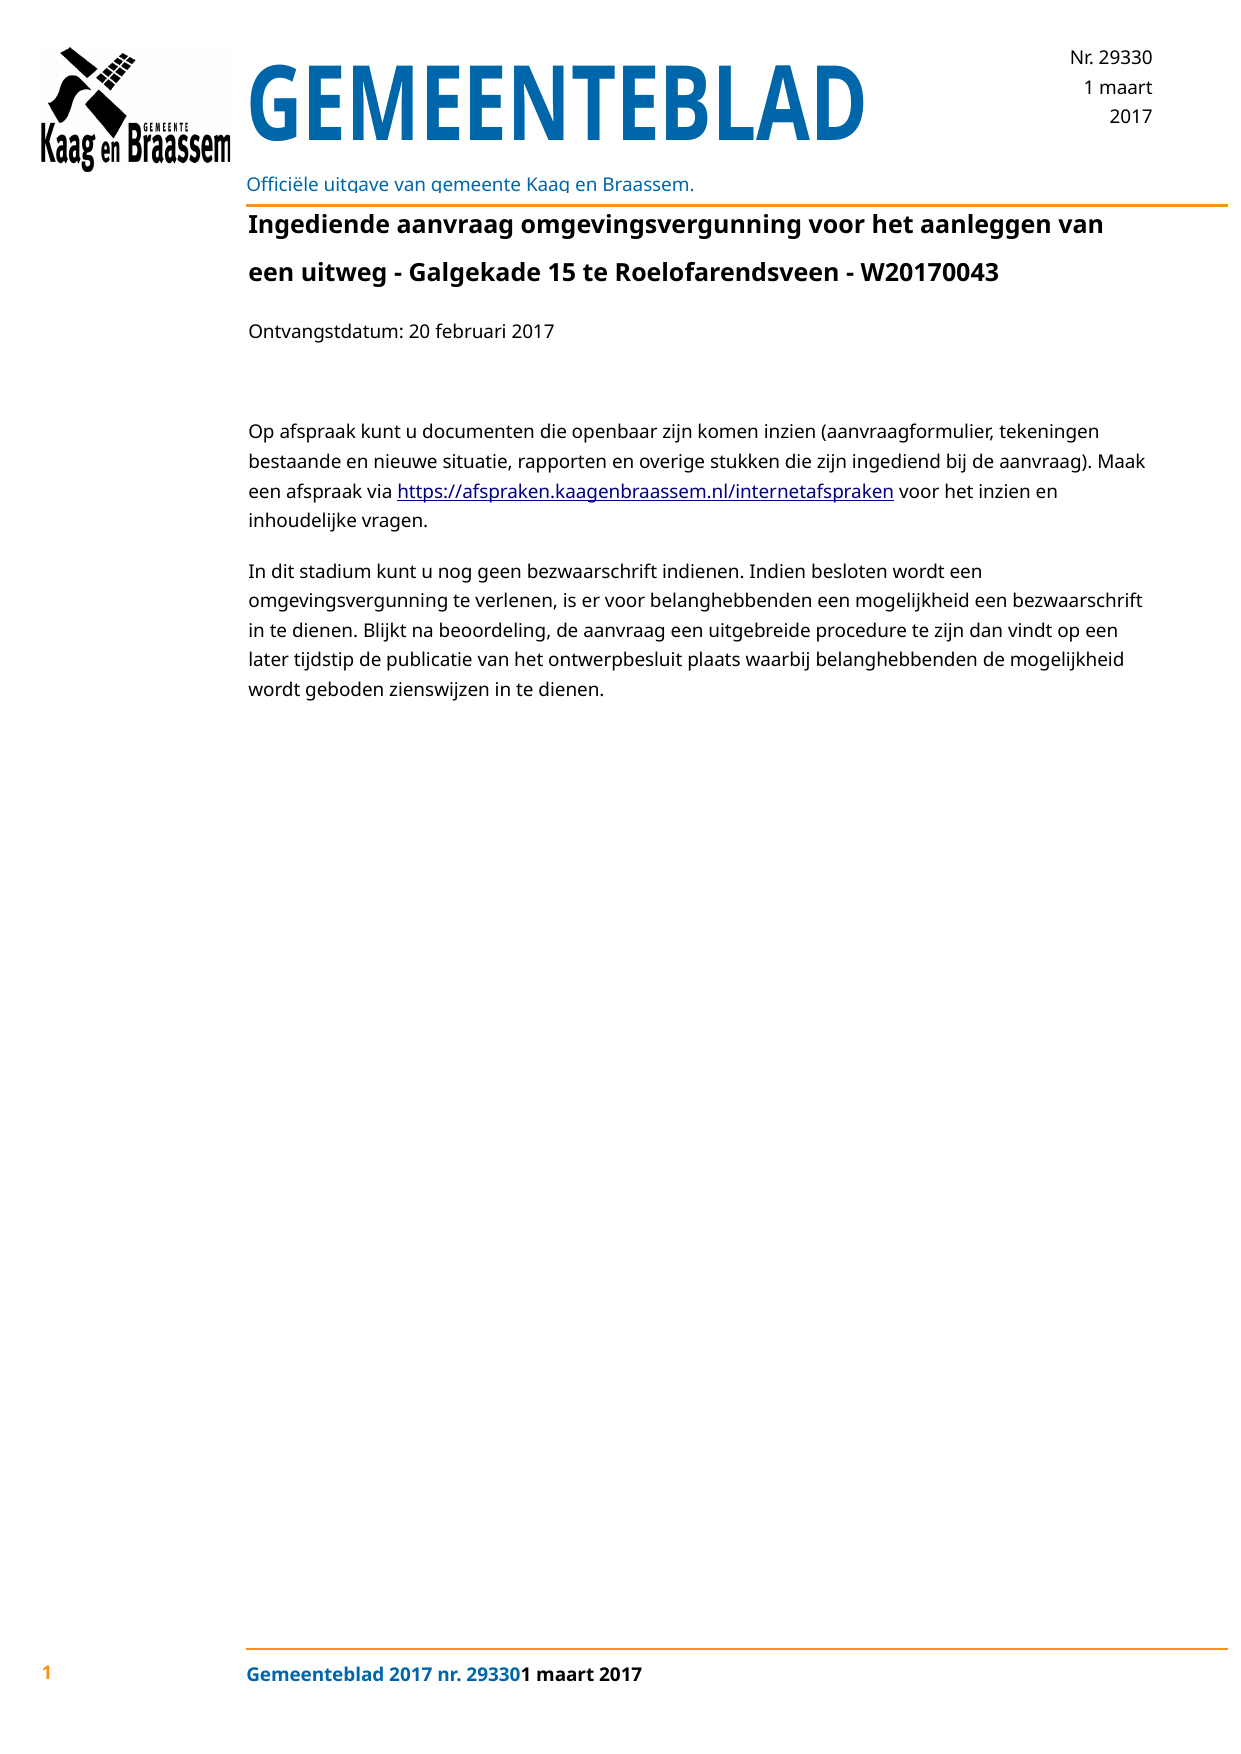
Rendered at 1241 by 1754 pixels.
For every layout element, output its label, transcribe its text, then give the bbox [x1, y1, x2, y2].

text Op afspraak kunt u documenten die openbaar zijn komen inzien (aanvraagformulier, tekeningen bestaande en nieuwe situatie, rapporten en overige stukken die zijn ingediend bij de aanvraag). Maak een afspraak via https://afspraken.kaagenbraassem.nl/internetafspraken voor het inzien en inhoudelijke vragen. [248, 419, 1152, 533]
text Ingediende aanvraag omgevingsvergunning voor het aanleggen van een uitweg - Galgekade 15 te Roelofarendsveen - W20170043 [248, 207, 1152, 288]
picture [41, 47, 231, 172]
text In dit stadium kunt u nog geen bezwaarschrift indienen. Indien besloten wordt een omgevingsvergunning te verlenen, is er voor belanghebbenden een mogelijkheid een bezwaarschrift in te dienen. Blijkt na beoordeling, de aanvraag een uitgebreide procedure te zijn dan vindt op een later tijdstip de publicatie van het ontwerpbesluit plaats waarbij belanghebbenden de mogelijkheid wordt geboden zienswijzen in te dienen. [248, 558, 1152, 702]
text Ontvangstdatum: 20 februari 2017 [248, 318, 1152, 344]
